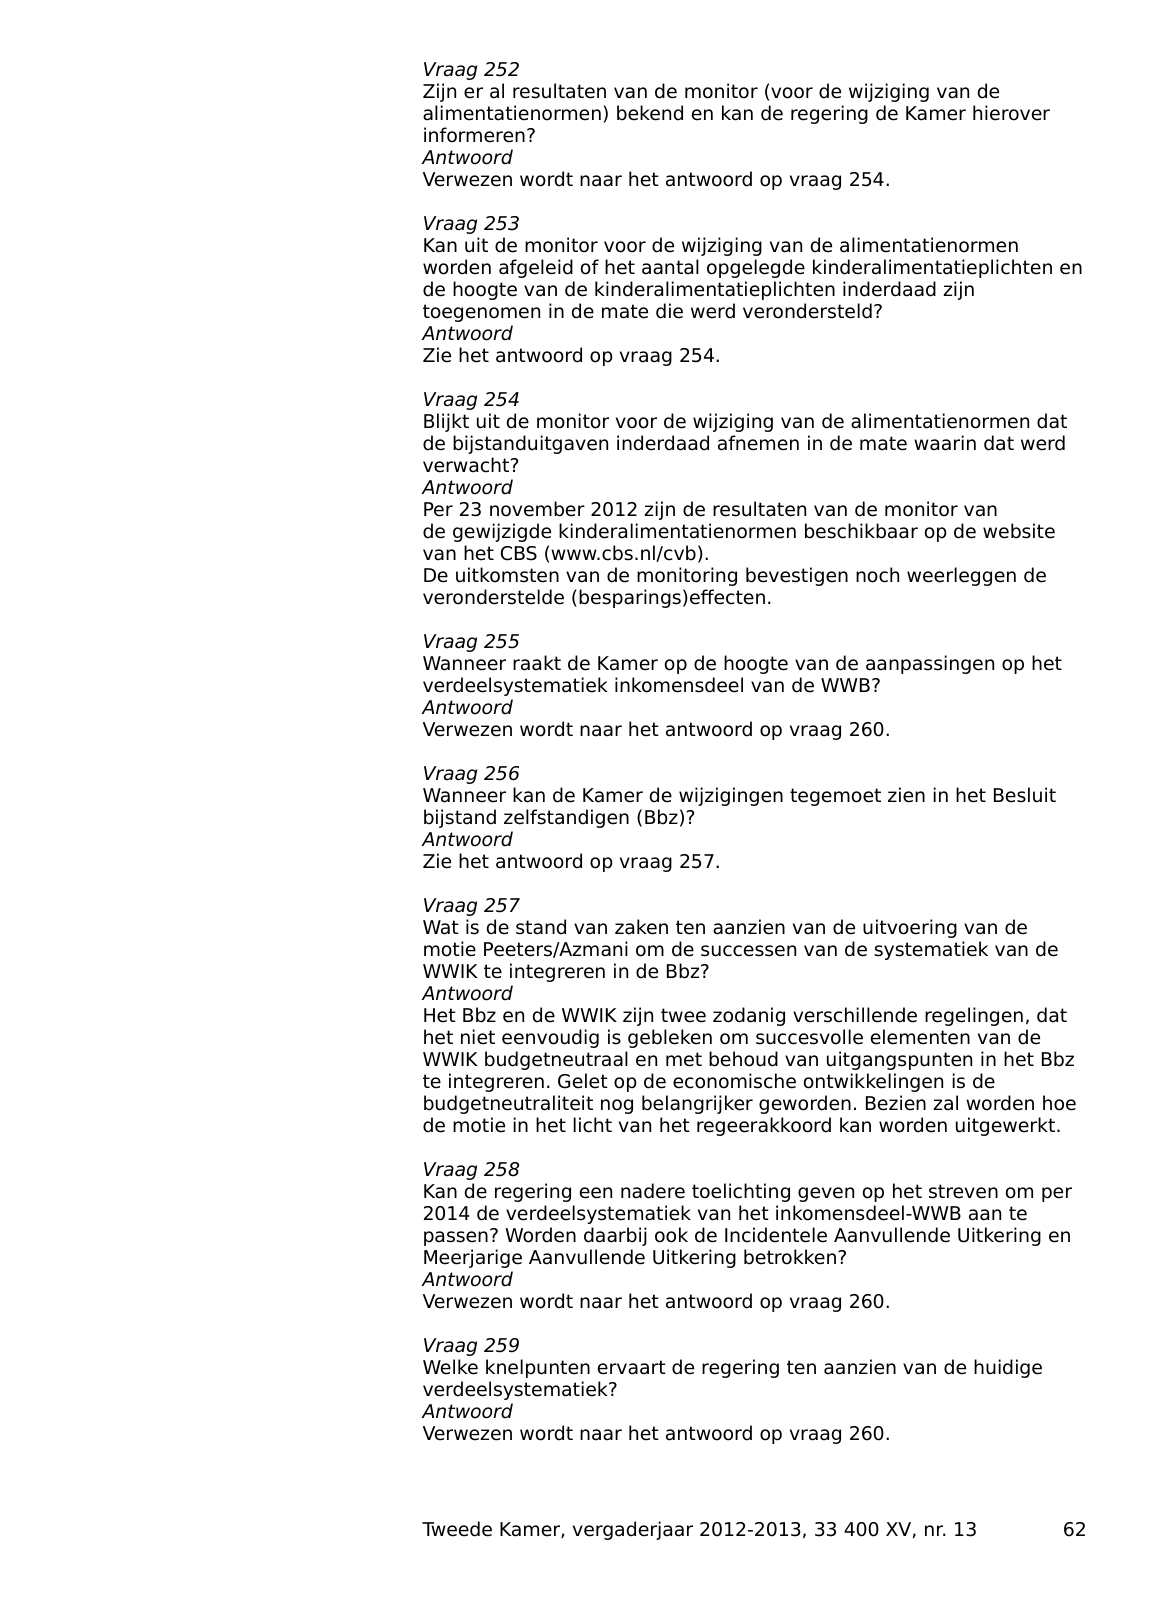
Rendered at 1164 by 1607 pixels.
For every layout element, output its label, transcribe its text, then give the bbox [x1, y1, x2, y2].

text Welke knelpunten ervaart de regering ten aanzien van de huidige verdeelsystematiek? [422, 1357, 1087, 1401]
text Antwoord [422, 147, 1087, 169]
text Vraag 259 [422, 1335, 1087, 1357]
text De uitkomsten van de monitoring bevestigen noch weerleggen de veronderstelde (besparings)effecten. [422, 565, 1087, 609]
text Per 23 november 2012 zijn de resultaten van de monitor van de gewijzigde kinderalimentatienormen beschikbaar op de website van het CBS (www.cbs.nl/cvb). [422, 499, 1087, 565]
text Vraag 256 [422, 763, 1087, 785]
text Vraag 258 [422, 1159, 1087, 1181]
text Verwezen wordt naar het antwoord op vraag 254. [422, 169, 1087, 191]
text Het Bbz en de WWIK zijn twee zodanig verschillende regelingen, dat het niet eenvoudig is gebleken om succesvolle elementen van de WWIK budgetneutraal en met behoud van uitgangspunten in het Bbz te integreren. Gelet op de economische ontwikkelingen is de budgetneutraliteit nog belangrijker geworden. Bezien zal worden hoe de motie in het licht van het regeerakkoord kan worden uitgewerkt. [422, 1005, 1087, 1137]
text Wanneer kan de Kamer de wijzigingen tegemoet zien in het Besluit bijstand zelfstandigen (Bbz)? [422, 785, 1087, 829]
text Antwoord [422, 1269, 1087, 1291]
text Verwezen wordt naar het antwoord op vraag 260. [422, 719, 1087, 741]
text Verwezen wordt naar het antwoord op vraag 260. [422, 1291, 1087, 1313]
text Vraag 257 [422, 895, 1087, 917]
text Verwezen wordt naar het antwoord op vraag 260. [422, 1423, 1087, 1445]
text Blijkt uit de monitor voor de wijziging van de alimentatienormen dat de bijstanduitgaven inderdaad afnemen in de mate waarin dat werd verwacht? [422, 411, 1087, 477]
text Wanneer raakt de Kamer op de hoogte van de aanpassingen op het verdeelsystematiek inkomensdeel van de WWB? [422, 653, 1087, 697]
text Zie het antwoord op vraag 254. [422, 345, 1087, 367]
text Zie het antwoord op vraag 257. [422, 851, 1087, 873]
text Vraag 255 [422, 631, 1087, 653]
text Zijn er al resultaten van de monitor (voor de wijziging van de alimentatienormen) bekend en kan de regering de Kamer hierover informeren? [422, 81, 1087, 147]
text Antwoord [422, 829, 1087, 851]
text Kan uit de monitor voor de wijziging van de alimentatienormen worden afgeleid of het aantal opgelegde kinderalimentatieplichten en de hoogte van de kinderalimentatieplichten inderdaad zijn toegenomen in de mate die werd verondersteld? [422, 235, 1087, 323]
text Vraag 254 [422, 389, 1087, 411]
text Antwoord [422, 477, 1087, 499]
text Antwoord [422, 323, 1087, 345]
text Antwoord [422, 1401, 1087, 1423]
text Vraag 252 [422, 59, 1087, 81]
text Antwoord [422, 983, 1087, 1005]
text Wat is de stand van zaken ten aanzien van de uitvoering van de motie Peeters/Azmani om de successen van de systematiek van de WWIK te integreren in de Bbz? [422, 917, 1087, 983]
text Kan de regering een nadere toelichting geven op het streven om per 2014 de verdeelsystematiek van het inkomensdeel-WWB aan te passen? Worden daarbij ook de Incidentele Aanvullende Uitkering en Meerjarige Aanvullende Uitkering betrokken? [422, 1181, 1087, 1269]
text Antwoord [422, 697, 1087, 719]
text Vraag 253 [422, 213, 1087, 235]
